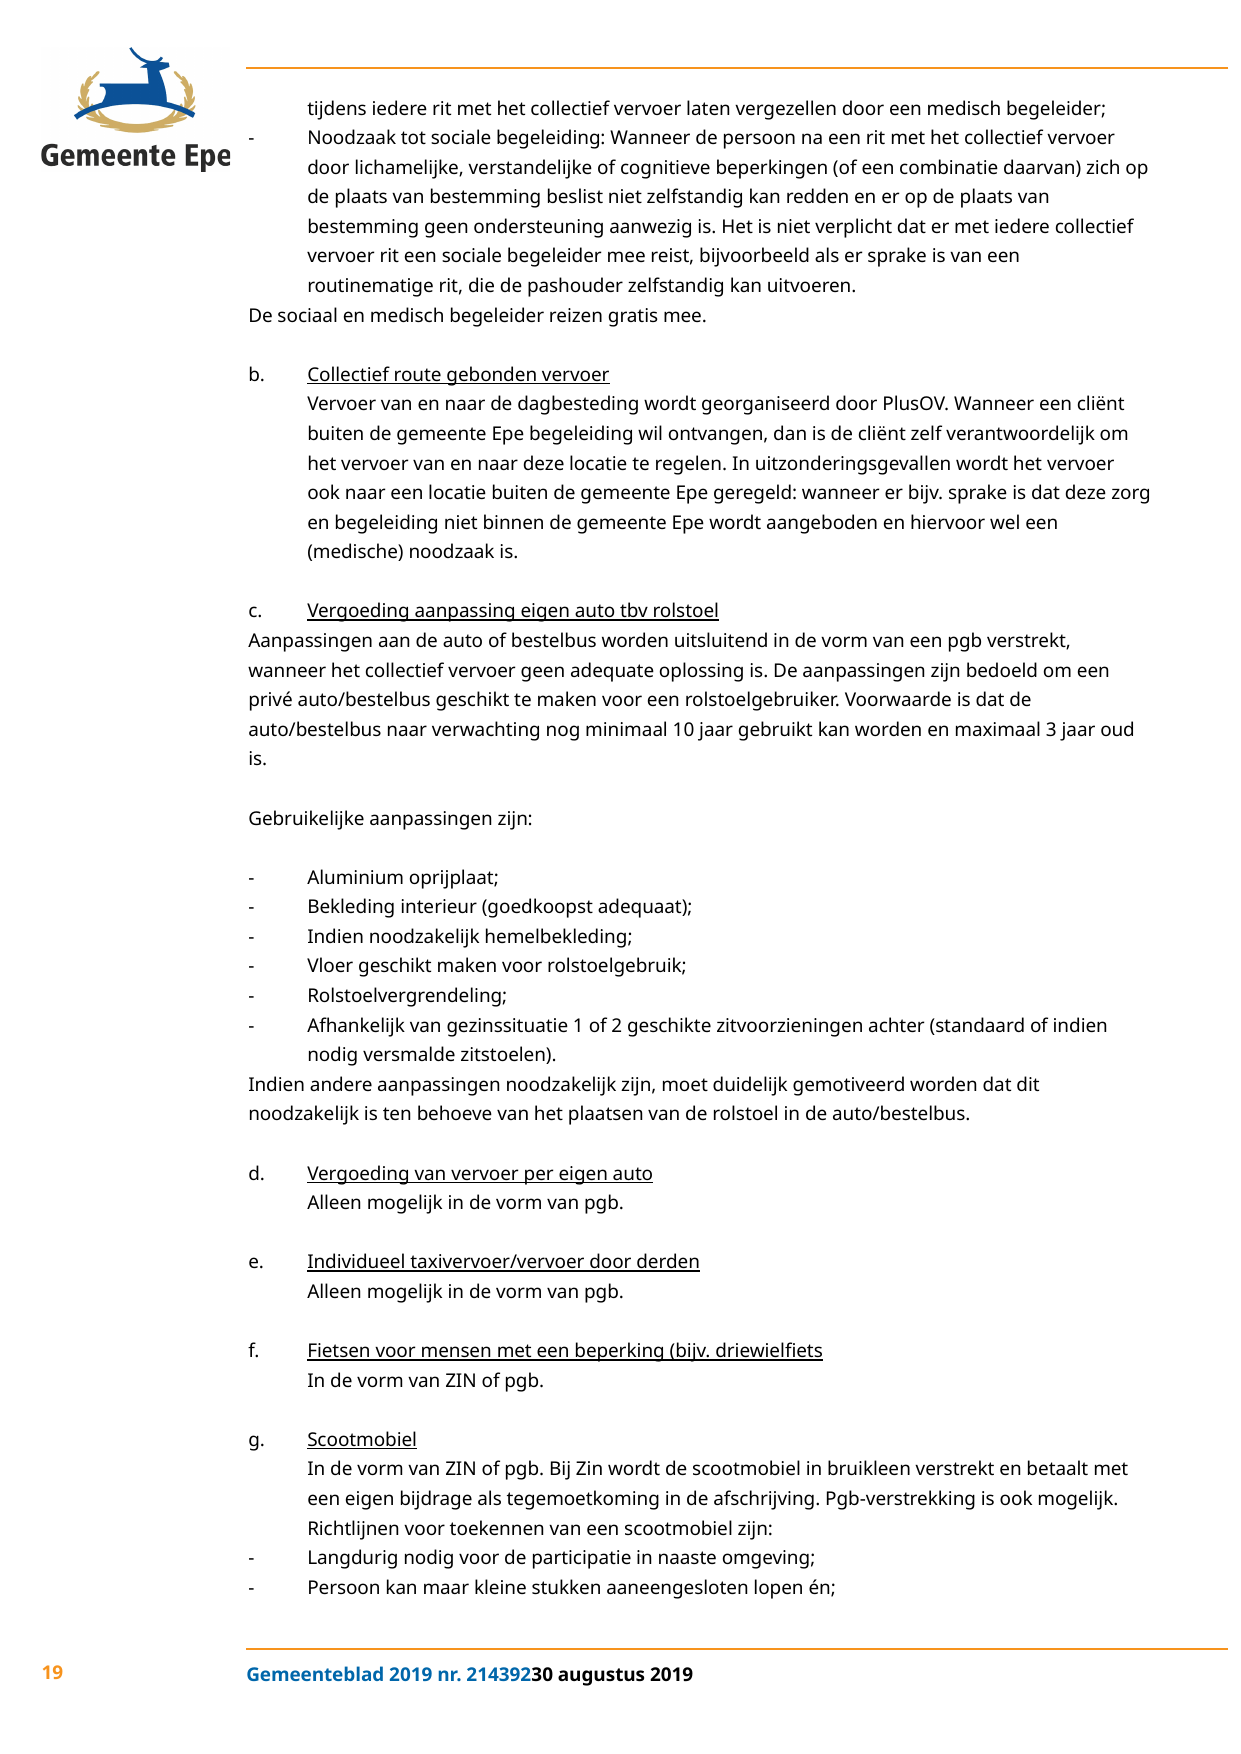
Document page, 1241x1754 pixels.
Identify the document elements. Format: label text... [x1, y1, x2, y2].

list Alleen mogelijk in de vorm van pgb. [248, 1189, 1152, 1215]
list Rolstoelvergrendeling; [248, 982, 1152, 1008]
list Persoon kan maar kleine stukken aaneengesloten lopen én; [248, 1574, 1152, 1600]
list Scootmobiel [248, 1426, 1152, 1452]
list Vergoeding aanpassing eigen auto tbv rolstoel [248, 598, 1152, 623]
text De sociaal en medisch begeleider reizen gratis mee. [248, 302, 1152, 328]
list tijdens iedere rit met het collectief vervoer laten vergezellen door een medisch begeleider; [248, 95, 1152, 121]
list Noodzaak tot sociale begeleiding: Wanneer de persoon na een rit met het collectief vervoer door lichamelijke, verstandelijke of cognitieve beperkingen (of een combinatie daarvan) zich op de plaats van bestemming beslist niet zelfstandig kan redden en er op de plaats van bestemming geen ondersteuning aanwezig is. Het is niet verplicht dat er met iedere collectief vervoer rit een sociale begeleider mee reist, bijvoorbeeld als er sprake is van een routinematige rit, die de pashouder zelfstandig kan uitvoeren. [248, 124, 1152, 298]
list Langdurig nodig voor de participatie in naaste omgeving; [248, 1544, 1152, 1570]
list Vervoer van en naar de dagbesteding wordt georganiseerd door PlusOV. Wanneer een cliënt buiten de gemeente Epe begeleiding wil ontvangen, dan is de cliënt zelf verantwoordelijk om het vervoer van en naar deze locatie te regelen. In uitzonderingsgevallen wordt het vervoer ook naar een locatie buiten de gemeente Epe geregeld: wanneer er bijv. sprake is dat deze zorg en begeleiding niet binnen de gemeente Epe wordt aangeboden en hiervoor wel een (medische) noodzaak is. [248, 391, 1152, 564]
text Gebruikelijke aanpassingen zijn: [248, 805, 1152, 831]
picture [41, 47, 231, 172]
list In de vorm van ZIN of pgb. [248, 1367, 1152, 1393]
list Fietsen voor mensen met een beperking (bijv. driewielfiets [248, 1337, 1152, 1363]
list Collectief route gebonden vervoer [248, 361, 1152, 387]
list Vergoeding van vervoer per eigen auto [248, 1160, 1152, 1186]
list Bekleding interieur (goedkoopst adequaat); [248, 893, 1152, 919]
list Alleen mogelijk in de vorm van pgb. [248, 1278, 1152, 1304]
list Aluminium oprijplaat; [248, 864, 1152, 890]
list In de vorm van ZIN of pgb. Bij Zin wordt de scootmobiel in bruikleen verstrekt en betaalt met een eigen bijdrage als tegemoetkoming in de afschrijving. Pgb-verstrekking is ook mogelijk. Richtlijnen voor toekennen van een scootmobiel zijn: [248, 1456, 1152, 1541]
text Indien andere aanpassingen noodzakelijk zijn, moet duidelijk gemotiveerd worden dat dit noodzakelijk is ten behoeve van het plaatsen van de rolstoel in de auto/bestelbus. [248, 1071, 1152, 1126]
list Afhankelijk van gezinssituatie 1 of 2 geschikte zitvoorzieningen achter (standaard of indien nodig versmalde zitstoelen). [248, 1012, 1152, 1067]
list Vloer geschikt maken voor rolstoelgebruik; [248, 953, 1152, 978]
list Individueel taxivervoer/vervoer door derden [248, 1248, 1152, 1274]
list Indien noodzakelijk hemelbekleding; [248, 923, 1152, 949]
text Aanpassingen aan de auto of bestelbus worden uitsluitend in de vorm van een pgb verstrekt, wanneer het collectief vervoer geen adequate oplossing is. De aanpassingen zijn bedoeld om een privé auto/bestelbus geschikt te maken voor een rolstoelgebruiker. Voorwaarde is dat de auto/bestelbus naar verwachting nog minimaal 10 jaar gebruikt kan worden en maximaal 3 jaar oud is. [248, 627, 1152, 771]
